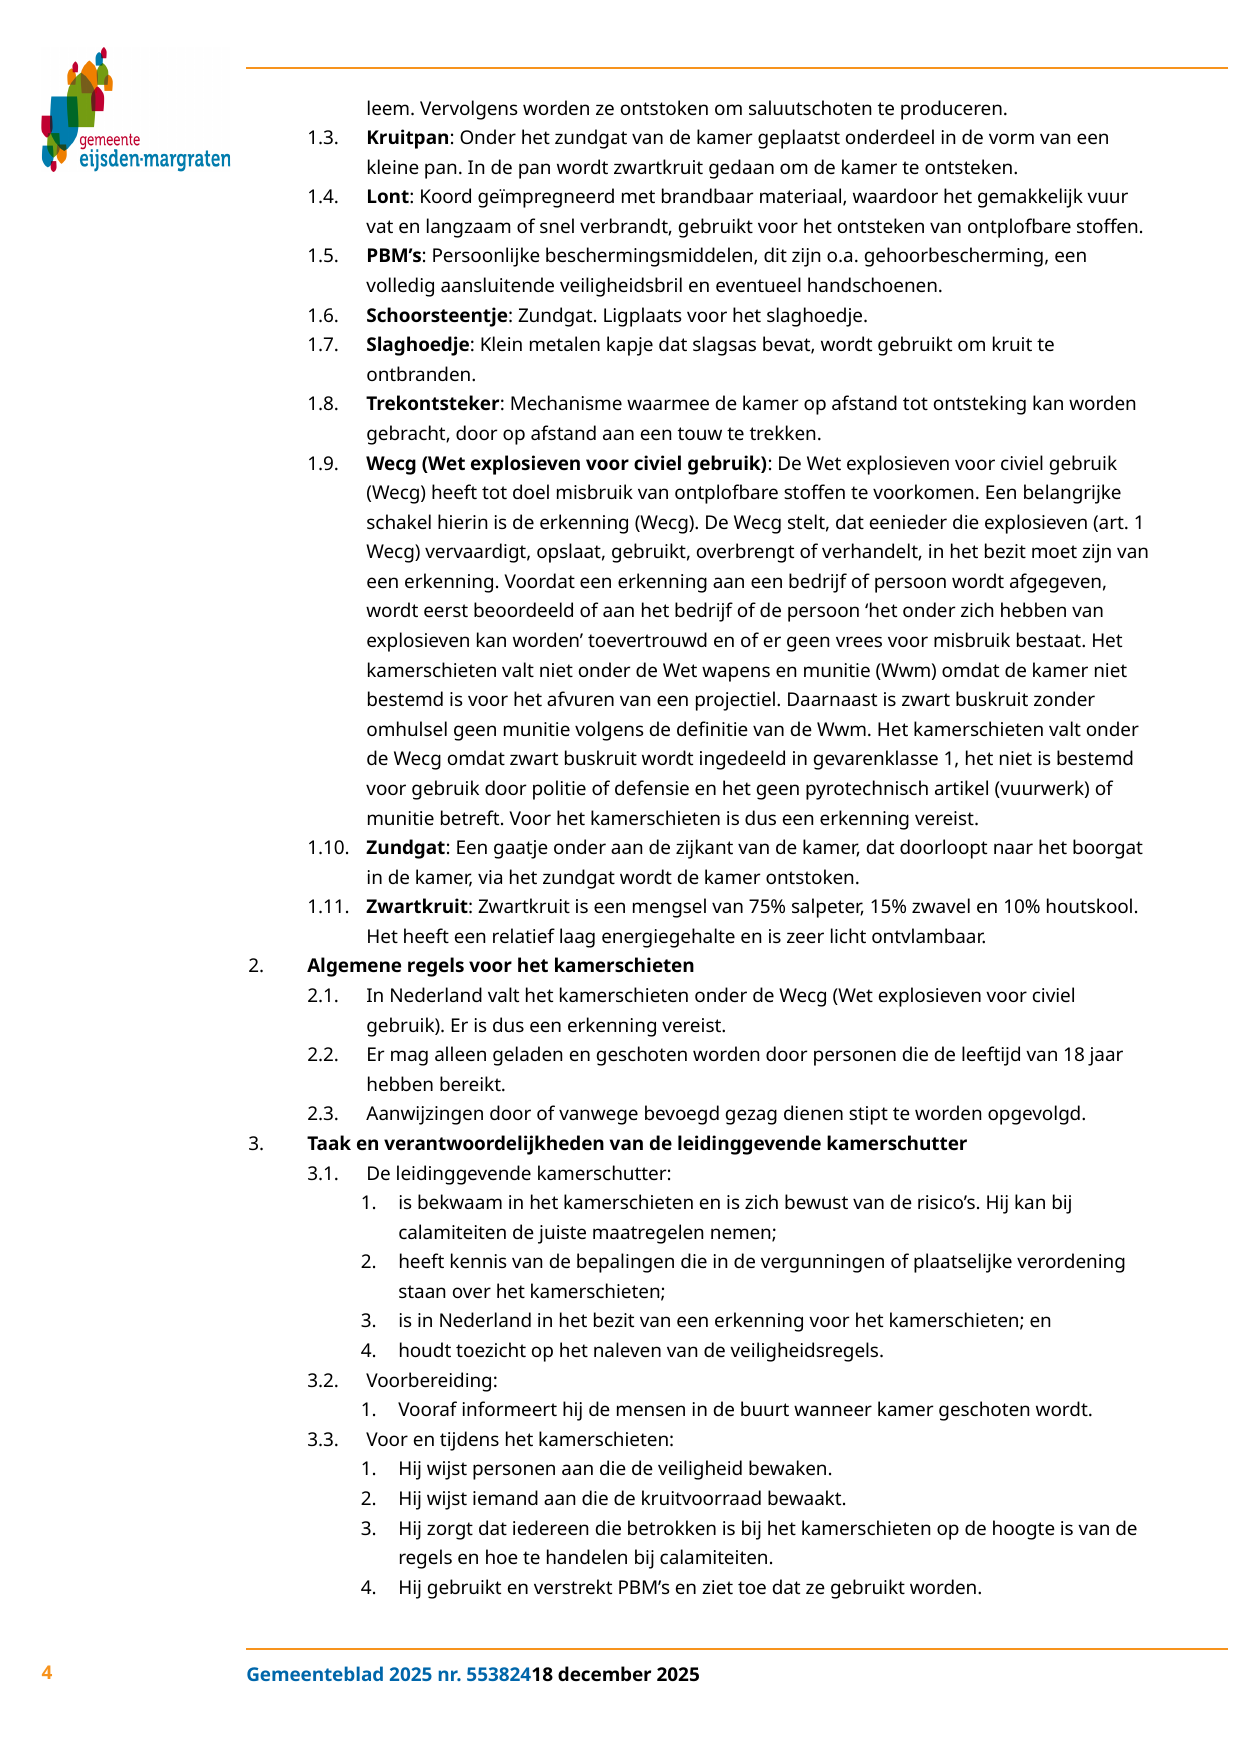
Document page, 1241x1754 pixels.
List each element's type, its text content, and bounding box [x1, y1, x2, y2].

list Voor en tijdens het kamerschieten: [307, 1426, 1152, 1452]
list Er mag alleen geladen en geschoten worden door personen die de leeftijd van 18 jaar hebben bereikt. [307, 1041, 1152, 1097]
list In Nederland valt het kamerschieten onder de Wecg (Wet explosieven voor civiel gebruik). Er is dus een erkenning vereist. [307, 982, 1152, 1038]
list is in Nederland in het bezit van een erkenning voor het kamerschieten; en [361, 1308, 1152, 1333]
list Schoorsteentje: Zundgat. Ligplaats voor het slaghoedje. [307, 302, 1152, 328]
list Hij gebruikt en verstrekt PBM’s en ziet toe dat ze gebruikt worden. [361, 1574, 1152, 1600]
list PBM’s: Persoonlijke beschermingsmiddelen, dit zijn o.a. gehoorbescherming, een volledig aansluitende veiligheidsbril en eventueel handschoenen. [307, 243, 1152, 298]
list Taak en verantwoordelijkheden van de leidinggevende kamerschutter [248, 1130, 1152, 1156]
list houdt toezicht op het naleven van de veiligheidsregels. [361, 1337, 1152, 1363]
list leem. Vervolgens worden ze ontstoken om saluutschoten te produceren. [307, 95, 1152, 121]
list Trekontsteker: Mechanisme waarmee de kamer op afstand tot ontsteking kan worden gebracht, door op afstand aan een touw te trekken. [307, 391, 1152, 446]
list Hij zorgt dat iedereen die betrokken is bij het kamerschieten op de hoogte is van de regels en hoe te handelen bij calamiteiten. [361, 1515, 1152, 1570]
list Algemene regels voor het kamerschieten [248, 953, 1152, 978]
list Aanwijzingen door of vanwege bevoegd gezag dienen stipt te worden opgevolgd. [307, 1101, 1152, 1126]
list Vooraf informeert hij de mensen in de buurt wanneer kamer geschoten wordt. [361, 1396, 1152, 1422]
list Zundgat: Een gaatje onder aan de zijkant van de kamer, dat doorloopt naar het boorgat in de kamer, via het zundgat wordt de kamer ontstoken. [307, 834, 1152, 890]
list Kruitpan: Onder het zundgat van de kamer geplaatst onderdeel in de vorm van een kleine pan. In de pan wordt zwartkruit gedaan om de kamer te ontsteken. [307, 124, 1152, 180]
list heeft kennis van de bepalingen die in de vergunningen of plaatselijke verordening staan over het kamerschieten; [361, 1248, 1152, 1304]
list Hij wijst iemand aan die de kruitvoorraad bewaakt. [361, 1485, 1152, 1511]
list Zwartkruit: Zwartkruit is een mengsel van 75% salpeter, 15% zwavel en 10% houtskool. Het heeft een relatief laag energiegehalte en is zeer licht ontvlambaar. [307, 893, 1152, 949]
picture [41, 47, 231, 172]
list Lont: Koord geïmpregneerd met brandbaar materiaal, waardoor het gemakkelijk vuur vat en langzaam of snel verbrandt, gebruikt voor het ontsteken van ontplofbare stoffen. [307, 183, 1152, 239]
list De leidinggevende kamerschutter: [307, 1160, 1152, 1186]
list Hij wijst personen aan die de veiligheid bewaken. [361, 1456, 1152, 1481]
list Slaghoedje: Klein metalen kapje dat slagsas bevat, wordt gebruikt om kruit te ontbranden. [307, 331, 1152, 387]
list Voorbereiding: [307, 1367, 1152, 1393]
list Wecg (Wet explosieven voor civiel gebruik): De Wet explosieven voor civiel gebruik (Wecg) heeft tot doel misbruik van ontplofbare stoffen te voorkomen. Een belangrijke schakel hierin is de erkenning (Wecg). De Wecg stelt, dat eenieder die explosieven (art. 1 Wecg) vervaardigt, opslaat, gebruikt, overbrengt of verhandelt, in het bezit moet zijn van een erkenning. Voordat een erkenning aan een bedrijf of persoon wordt afgegeven, wordt eerst beoordeeld of aan het bedrijf of de persoon ‘het onder zich hebben van explosieven kan worden’ toevertrouwd en of er geen vrees voor misbruik bestaat. Het kamerschieten valt niet onder de Wet wapens en munitie (Wwm) omdat de kamer niet bestemd is voor het afvuren van een projectiel. Daarnaast is zwart buskruit zonder omhulsel geen munitie volgens de definitie van de Wwm. Het kamerschieten valt onder de Wecg omdat zwart buskruit wordt ingedeeld in gevarenklasse 1, het niet is bestemd voor gebruik door politie of defensie en het geen pyrotechnisch artikel (vuurwerk) of munitie betreft. Voor het kamerschieten is dus een erkenning vereist. [307, 450, 1152, 831]
list is bekwaam in het kamerschieten en is zich bewust van de risico’s. Hij kan bij calamiteiten de juiste maatregelen nemen; [361, 1189, 1152, 1245]
